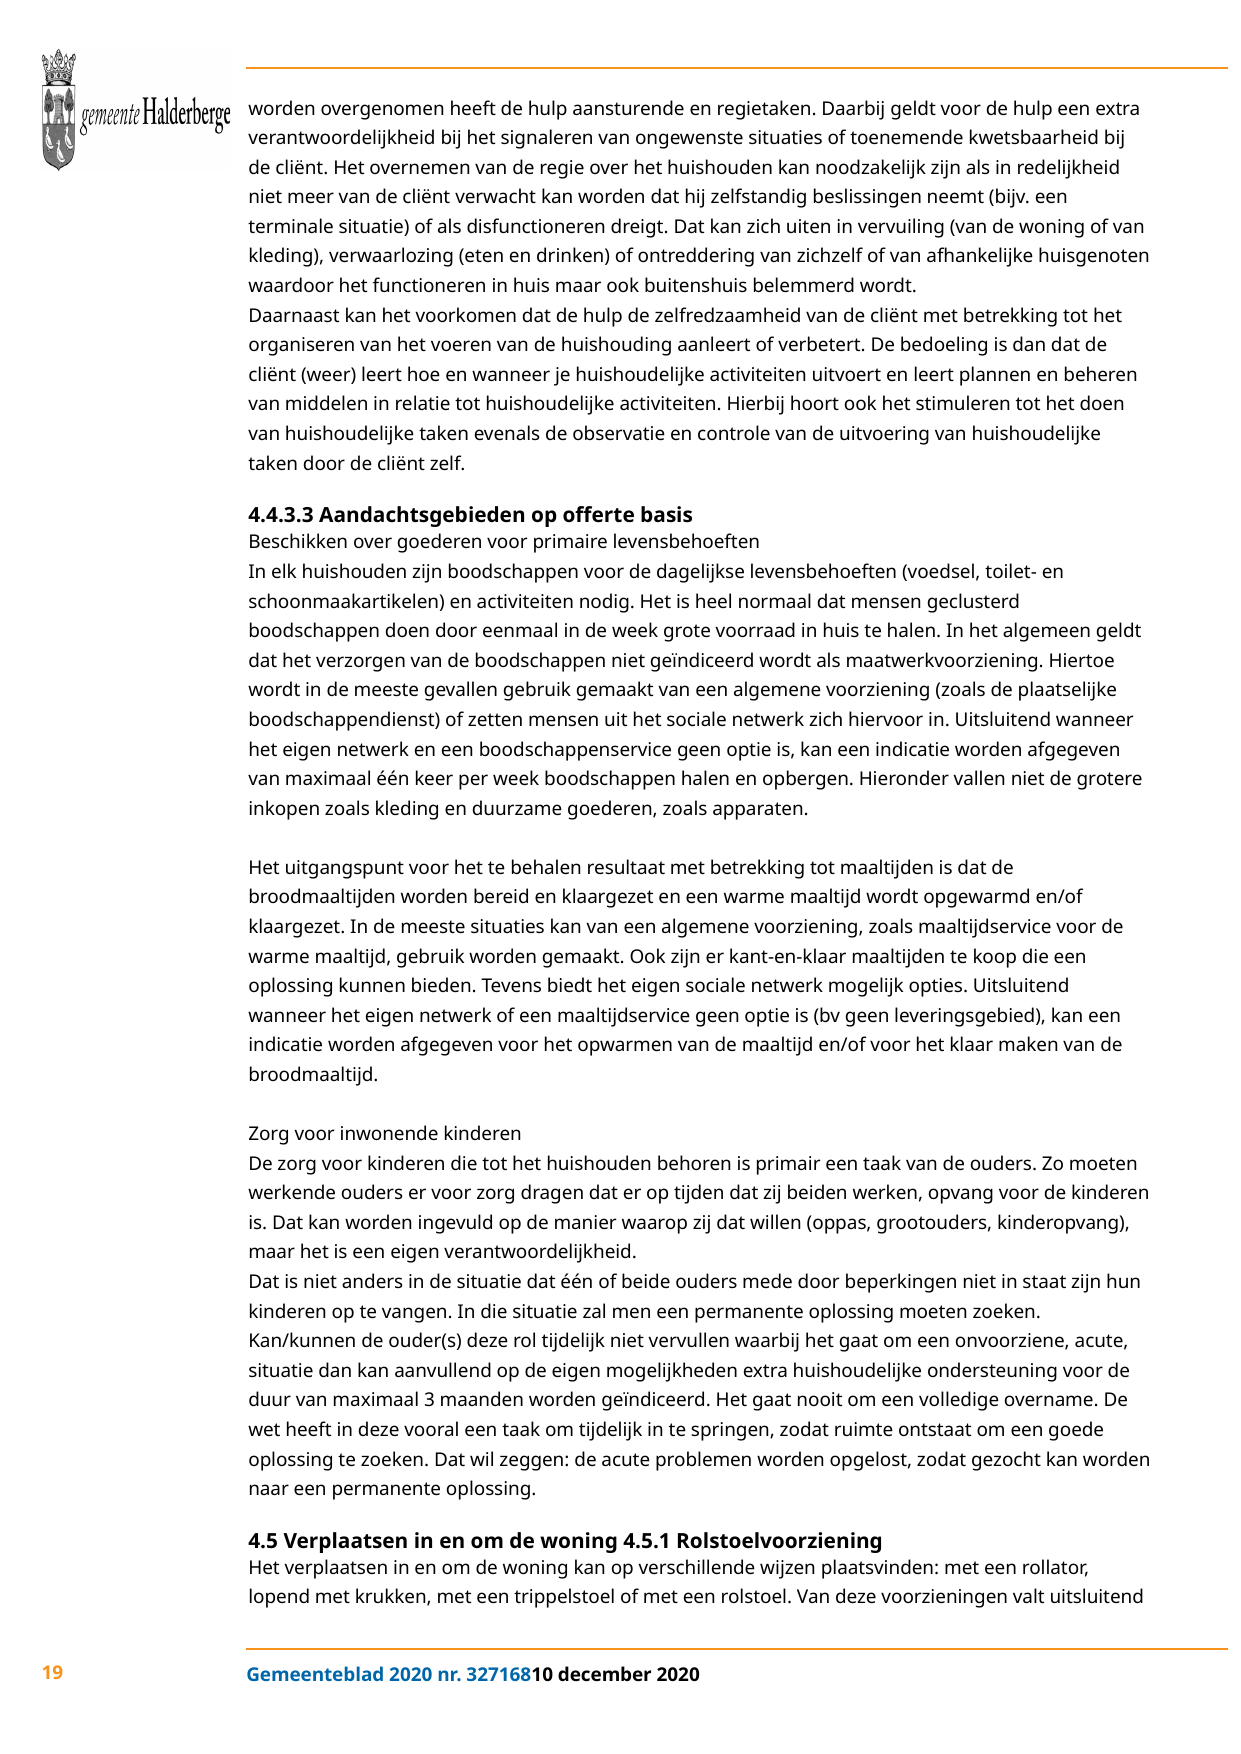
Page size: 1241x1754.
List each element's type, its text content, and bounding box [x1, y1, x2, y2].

text Beschikken over goederen voor primaire levensbehoeften [248, 529, 1152, 554]
text 4.5 Verplaatsen in en om de woning 4.5.1 Rolstoelvoorziening [248, 1526, 1152, 1554]
text De zorg voor kinderen die tot het huishouden behoren is primair een taak van de ouders. Zo moeten werkende ouders er voor zorg dragen dat er op tijden dat zij beiden werken, opvang voor de kinderen is. Dat kan worden ingevuld op de manier waarop zij dat willen (oppas, grootouders, kinderopvang), maar het is een eigen verantwoordelijkheid. [248, 1150, 1152, 1264]
text Dat is niet anders in de situatie dat één of beide ouders mede door beperkingen niet in staat zijn hun kinderen op te vangen. In die situatie zal men een permanente oplossing moeten zoeken. Kan/kunnen de ouder(s) deze rol tijdelijk niet vervullen waarbij het gaat om een onvoorziene, acute, situatie dan kan aanvullend op de eigen mogelijkheden extra huishoudelijke ondersteuning voor de duur van maximaal 3 maanden worden geïndiceerd. Het gaat nooit om een volledige overname. De wet heeft in deze vooral een taak om tijdelijk in te springen, zodat ruimte ontstaat om een goede oplossing te zoeken. Dat wil zeggen: de acute problemen worden opgelost, zodat gezocht kan worden naar een permanente oplossing. [248, 1268, 1152, 1501]
text Daarnaast kan het voorkomen dat de hulp de zelfredzaamheid van de cliënt met betrekking tot het organiseren van het voeren van de huishouding aanleert of verbetert. De bedoeling is dan dat de cliënt (weer) leert hoe en wanneer je huishoudelijke activiteiten uitvoert en leert plannen en beheren van middelen in relatie tot huishoudelijke activiteiten. Hierbij hoort ook het stimuleren tot het doen van huishoudelijke taken evenals de observatie en controle van de uitvoering van huishoudelijke taken door de cliënt zelf. [248, 302, 1152, 476]
text Het verplaatsen in en om de woning kan op verschillende wijzen plaatsvinden: met een rollator, lopend met krukken, met een trippelstoel of met een rolstoel. Van deze voorzieningen valt uitsluitend [248, 1554, 1152, 1609]
text Zorg voor inwonende kinderen [248, 1120, 1152, 1146]
text In elk huishouden zijn boodschappen voor de dagelijkse levensbehoeften (voedsel, toilet- en schoonmaakartikelen) en activiteiten nodig. Het is heel normaal dat mensen geclusterd boodschappen doen door eenmaal in de week grote voorraad in huis te halen. In het algemeen geldt dat het verzorgen van de boodschappen niet geïndiceerd wordt als maatwerkvoorziening. Hiertoe wordt in de meeste gevallen gebruik gemaakt van een algemene voorziening (zoals de plaatselijke boodschappendienst) of zetten mensen uit het sociale netwerk zich hiervoor in. Uitsluitend wanneer het eigen netwerk en een boodschappenservice geen optie is, kan een indicatie worden afgegeven van maximaal één keer per week boodschappen halen en opbergen. Hieronder vallen niet de grotere inkopen zoals kleding en duurzame goederen, zoals apparaten. [248, 558, 1152, 821]
picture [41, 47, 231, 172]
text worden overgenomen heeft de hulp aansturende en regietaken. Daarbij geldt voor de hulp een extra verantwoordelijkheid bij het signaleren van ongewenste situaties of toenemende kwetsbaarheid bij de cliënt. Het overnemen van de regie over het huishouden kan noodzakelijk zijn als in redelijkheid niet meer van de cliënt verwacht kan worden dat hij zelfstandig beslissingen neemt (bijv. een terminale situatie) of als disfunctioneren dreigt. Dat kan zich uiten in vervuiling (van de woning of van kleding), verwaarlozing (eten en drinken) of ontreddering van zichzelf of van afhankelijke huisgenoten waardoor het functioneren in huis maar ook buitenshuis belemmerd wordt. [248, 95, 1152, 298]
text 4.4.3.3 Aandachtsgebieden op offerte basis [248, 500, 1152, 529]
text Het uitgangspunt voor het te behalen resultaat met betrekking tot maaltijden is dat de broodmaaltijden worden bereid en klaargezet en een warme maaltijd wordt opgewarmd en/of klaargezet. In de meeste situaties kan van een algemene voorziening, zoals maaltijdservice voor de warme maaltijd, gebruik worden gemaakt. Ook zijn er kant-en-klaar maaltijden te koop die een oplossing kunnen bieden. Tevens biedt het eigen sociale netwerk mogelijk opties. Uitsluitend wanneer het eigen netwerk of een maaltijdservice geen optie is (bv geen leveringsgebied), kan een indicatie worden afgegeven voor het opwarmen van de maaltijd en/of voor het klaar maken van de broodmaaltijd. [248, 854, 1152, 1087]
